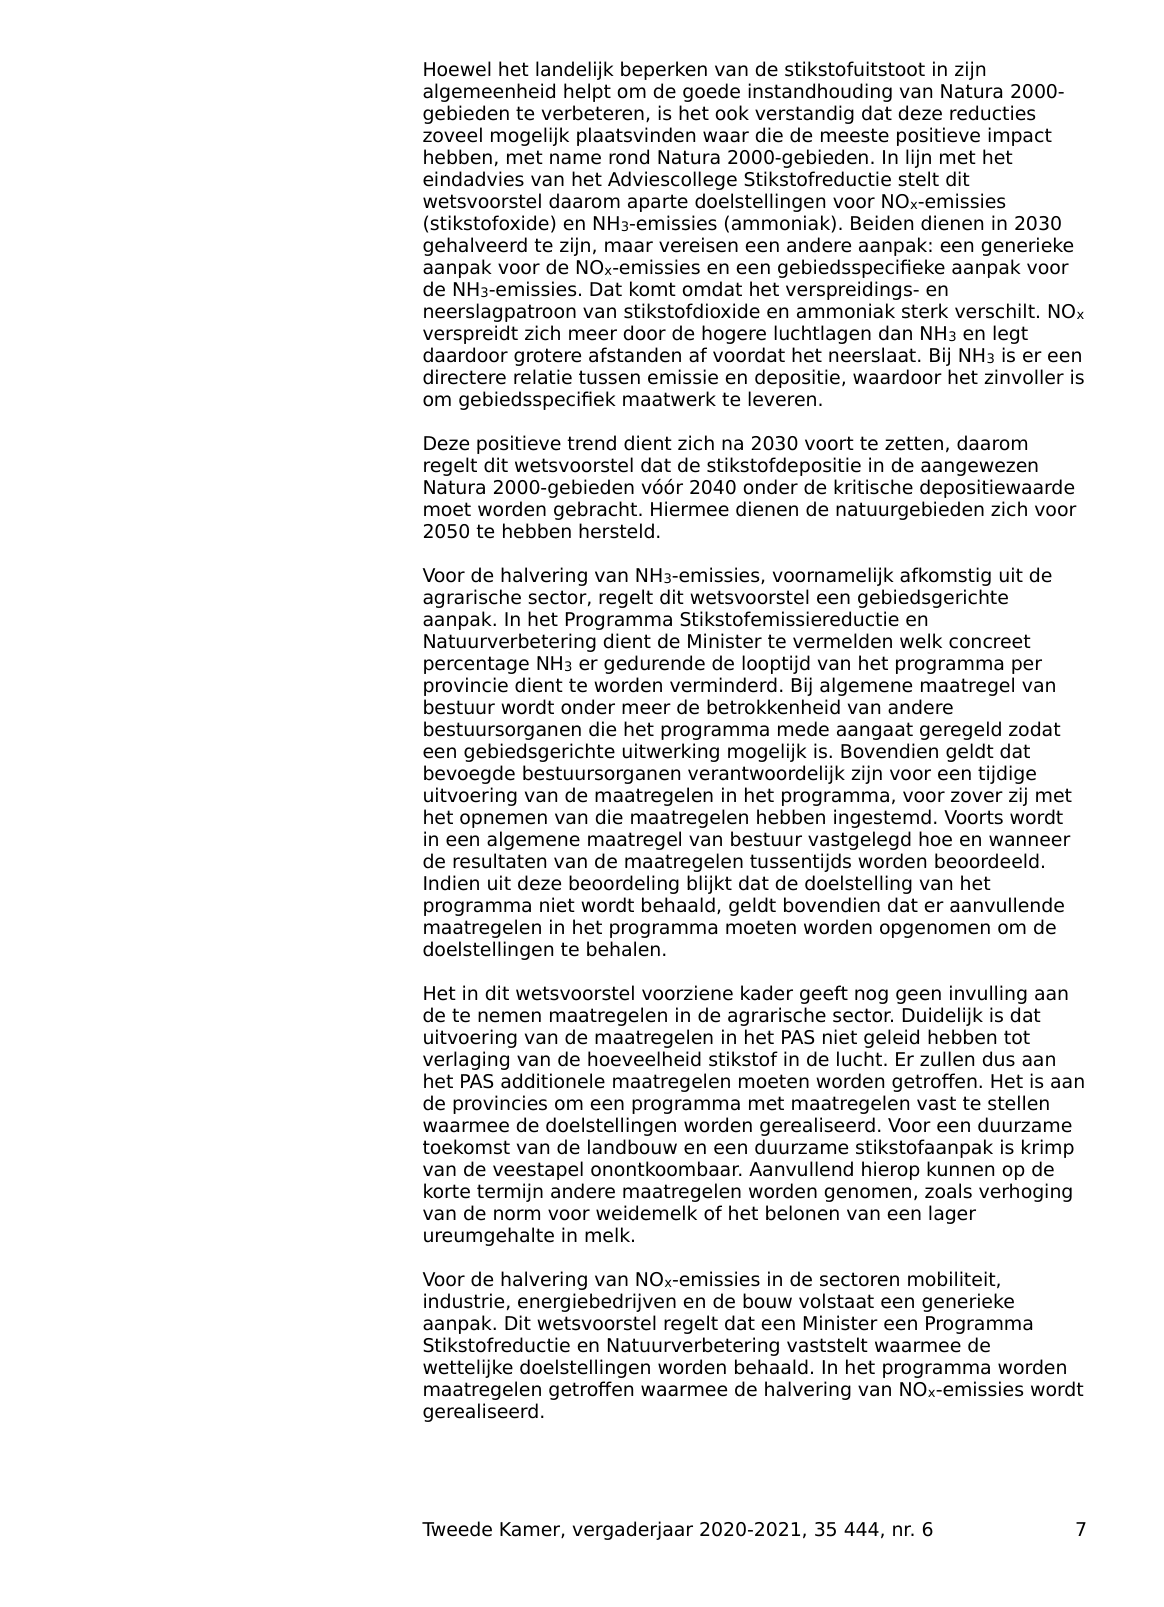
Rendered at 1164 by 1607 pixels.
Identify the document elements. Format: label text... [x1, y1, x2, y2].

text Voor de halvering van NH3-emissies, voornamelijk afkomstig uit de agrarische sector, regelt dit wetsvoorstel een gebiedsgerichte aanpak. In het Programma Stikstofemissiereductie en Natuurverbetering dient de Minister te vermelden welk concreet percentage NH3 er gedurende de looptijd van het programma per provincie dient te worden verminderd. Bij algemene maatregel van bestuur wordt onder meer de betrokkenheid van andere bestuursorganen die het programma mede aangaat geregeld zodat een gebiedsgerichte uitwerking mogelijk is. Bovendien geldt dat bevoegde bestuursorganen verantwoordelijk zijn voor een tijdige uitvoering van de maatregelen in het programma, voor zover zij met het opnemen van die maatregelen hebben ingestemd. Voorts wordt in een algemene maatregel van bestuur vastgelegd hoe en wanneer de resultaten van de maatregelen tussentijds worden beoordeeld. Indien uit deze beoordeling blijkt dat de doelstelling van het programma niet wordt behaald, geldt bovendien dat er aanvullende maatregelen in het programma moeten worden opgenomen om de doelstellingen te behalen. [422, 565, 1087, 961]
text Deze positieve trend dient zich na 2030 voort te zetten, daarom regelt dit wetsvoorstel dat de stikstofdepositie in de aangewezen Natura 2000-gebieden vóór 2040 onder de kritische depositiewaarde moet worden gebracht. Hiermee dienen de natuurgebieden zich voor 2050 te hebben hersteld. [422, 433, 1087, 543]
text Hoewel het landelijk beperken van de stikstofuitstoot in zijn algemeenheid helpt om de goede instandhouding van Natura 2000-gebieden te verbeteren, is het ook verstandig dat deze reducties zoveel mogelijk plaatsvinden waar die de meeste positieve impact hebben, met name rond Natura 2000-gebieden. In lijn met het eindadvies van het Adviescollege Stikstofreductie stelt dit wetsvoorstel daarom aparte doelstellingen voor NOx-emissies (stikstofoxide) en NH3-emissies (ammoniak). Beiden dienen in 2030 gehalveerd te zijn, maar vereisen een andere aanpak: een generieke aanpak voor de NOx-emissies en een gebiedsspecifieke aanpak voor de NH3-emissies. Dat komt omdat het verspreidings- en neerslagpatroon van stikstofdioxide en ammoniak sterk verschilt. NOx verspreidt zich meer door de hogere luchtlagen dan NH3 en legt daardoor grotere afstanden af voordat het neerslaat. Bij NH3 is er een directere relatie tussen emissie en depositie, waardoor het zinvoller is om gebiedsspecifiek maatwerk te leveren. [422, 59, 1087, 411]
text Voor de halvering van NOx-emissies in de sectoren mobiliteit, industrie, energiebedrijven en de bouw volstaat een generieke aanpak. Dit wetsvoorstel regelt dat een Minister een Programma Stikstofreductie en Natuurverbetering vaststelt waarmee de wettelijke doelstellingen worden behaald. In het programma worden maatregelen getroffen waarmee de halvering van NOx-emissies wordt gerealiseerd. [422, 1269, 1087, 1423]
text Het in dit wetsvoorstel voorziene kader geeft nog geen invulling aan de te nemen maatregelen in de agrarische sector. Duidelijk is dat uitvoering van de maatregelen in het PAS niet geleid hebben tot verlaging van de hoeveelheid stikstof in de lucht. Er zullen dus aan het PAS additionele maatregelen moeten worden getroffen. Het is aan de provincies om een programma met maatregelen vast te stellen waarmee de doelstellingen worden gerealiseerd. Voor een duurzame toekomst van de landbouw en een duurzame stikstofaanpak is krimp van de veestapel onontkoombaar. Aanvullend hierop kunnen op de korte termijn andere maatregelen worden genomen, zoals verhoging van de norm voor weidemelk of het belonen van een lager ureumgehalte in melk. [422, 983, 1087, 1247]
